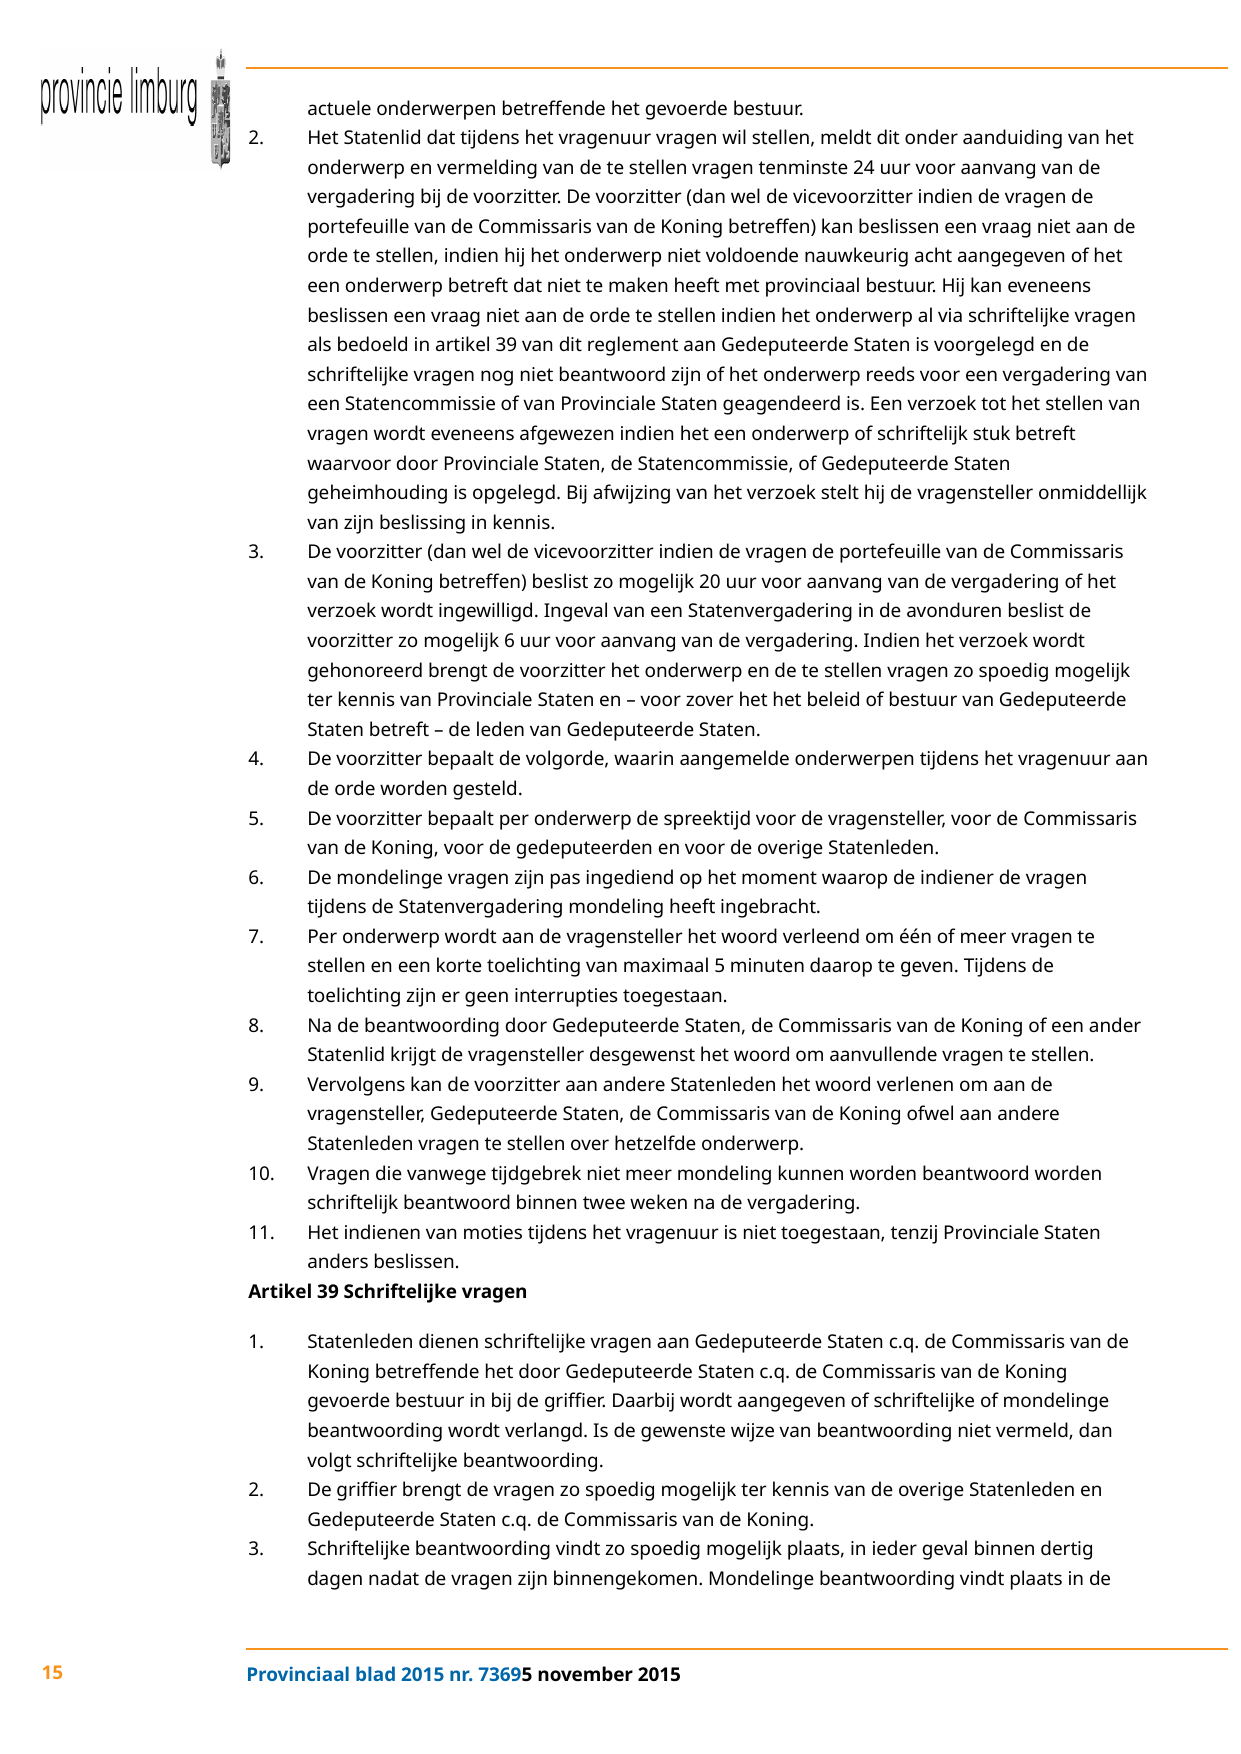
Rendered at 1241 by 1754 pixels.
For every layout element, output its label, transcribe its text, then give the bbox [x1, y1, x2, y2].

list De mondelinge vragen zijn pas ingediend op het moment waarop de indiener de vragen tijdens de Statenvergadering mondeling heeft ingebracht. [248, 864, 1152, 919]
text Artikel 39 Schriftelijke vragen [248, 1278, 1152, 1304]
list Het Statenlid dat tijdens het vragenuur vragen wil stellen, meldt dit onder aanduiding van het onderwerp en vermelding van de te stellen vragen tenminste 24 uur voor aanvang van de vergadering bij de voorzitter. De voorzitter (dan wel de vicevoorzitter indien de vragen de portefeuille van de Commissaris van de Koning betreffen) kan beslissen een vraag niet aan de orde te stellen, indien hij het onderwerp niet voldoende nauwkeurig acht aangegeven of het een onderwerp betreft dat niet te maken heeft met provinciaal bestuur. Hij kan eveneens beslissen een vraag niet aan de orde te stellen indien het onderwerp al via schriftelijke vragen als bedoeld in artikel 39 van dit reglement aan Gedeputeerde Staten is voorgelegd en de schriftelijke vragen nog niet beantwoord zijn of het onderwerp reeds voor een vergadering van een Statencommissie of van Provinciale Staten geagendeerd is. Een verzoek tot het stellen van vragen wordt eveneens afgewezen indien het een onderwerp of schriftelijk stuk betreft waarvoor door Provinciale Staten, de Statencommissie, of Gedeputeerde Staten geheimhouding is opgelegd. Bij afwijzing van het verzoek stelt hij de vragensteller onmiddellijk van zijn beslissing in kennis. [248, 124, 1152, 535]
list De voorzitter bepaalt de volgorde, waarin aangemelde onderwerpen tijdens het vragenuur aan de orde worden gesteld. [248, 746, 1152, 801]
list Schriftelijke beantwoording vindt zo spoedig mogelijk plaats, in ieder geval binnen dertig dagen nadat de vragen zijn binnengekomen. Mondelinge beantwoording vindt plaats in de [248, 1536, 1152, 1591]
list Statenleden dienen schriftelijke vragen aan Gedeputeerde Staten c.q. de Commissaris van de Koning betreffende het door Gedeputeerde Staten c.q. de Commissaris van de Koning gevoerde bestuur in bij de griffier. Daarbij wordt aangegeven of schriftelijke of mondelinge beantwoording wordt verlangd. Is de gewenste wijze van beantwoording niet vermeld, dan volgt schriftelijke beantwoording. [248, 1328, 1152, 1473]
list actuele onderwerpen betreffende het gevoerde bestuur. [248, 95, 1152, 121]
list De griffier brengt de vragen zo spoedig mogelijk ter kennis van de overige Statenleden en Gedeputeerde Staten c.q. de Commissaris van de Koning. [248, 1476, 1152, 1532]
list De voorzitter (dan wel de vicevoorzitter indien de vragen de portefeuille van de Commissaris van de Koning betreffen) beslist zo mogelijk 20 uur voor aanvang van de vergadering of het verzoek wordt ingewilligd. Ingeval van een Statenvergadering in de avonduren beslist de voorzitter zo mogelijk 6 uur voor aanvang van de vergadering. Indien het verzoek wordt gehonoreerd brengt de voorzitter het onderwerp en de te stellen vragen zo spoedig mogelijk ter kennis van Provinciale Staten en – voor zover het het beleid of bestuur van Gedeputeerde Staten betreft – de leden van Gedeputeerde Staten. [248, 538, 1152, 742]
list De voorzitter bepaalt per onderwerp de spreektijd voor de vragensteller, voor de Commissaris van de Koning, voor de gedeputeerden en voor de overige Statenleden. [248, 805, 1152, 860]
list Het indienen van moties tijdens het vragenuur is niet toegestaan, tenzij Provinciale Staten anders beslissen. [248, 1219, 1152, 1274]
list Per onderwerp wordt aan de vragensteller het woord verleend om één of meer vragen te stellen en een korte toelichting van maximaal 5 minuten daarop te geven. Tijdens de toelichting zijn er geen interrupties toegestaan. [248, 923, 1152, 1008]
list Na de beantwoording door Gedeputeerde Staten, de Commissaris van de Koning of een ander Statenlid krijgt de vragensteller desgewenst het woord om aanvullende vragen te stellen. [248, 1012, 1152, 1067]
picture [41, 47, 231, 172]
list Vragen die vanwege tijdgebrek niet meer mondeling kunnen worden beantwoord worden schriftelijk beantwoord binnen twee weken na de vergadering. [248, 1160, 1152, 1215]
list Vervolgens kan de voorzitter aan andere Statenleden het woord verlenen om aan de vragensteller, Gedeputeerde Staten, de Commissaris van de Koning ofwel aan andere Statenleden vragen te stellen over hetzelfde onderwerp. [248, 1071, 1152, 1156]
